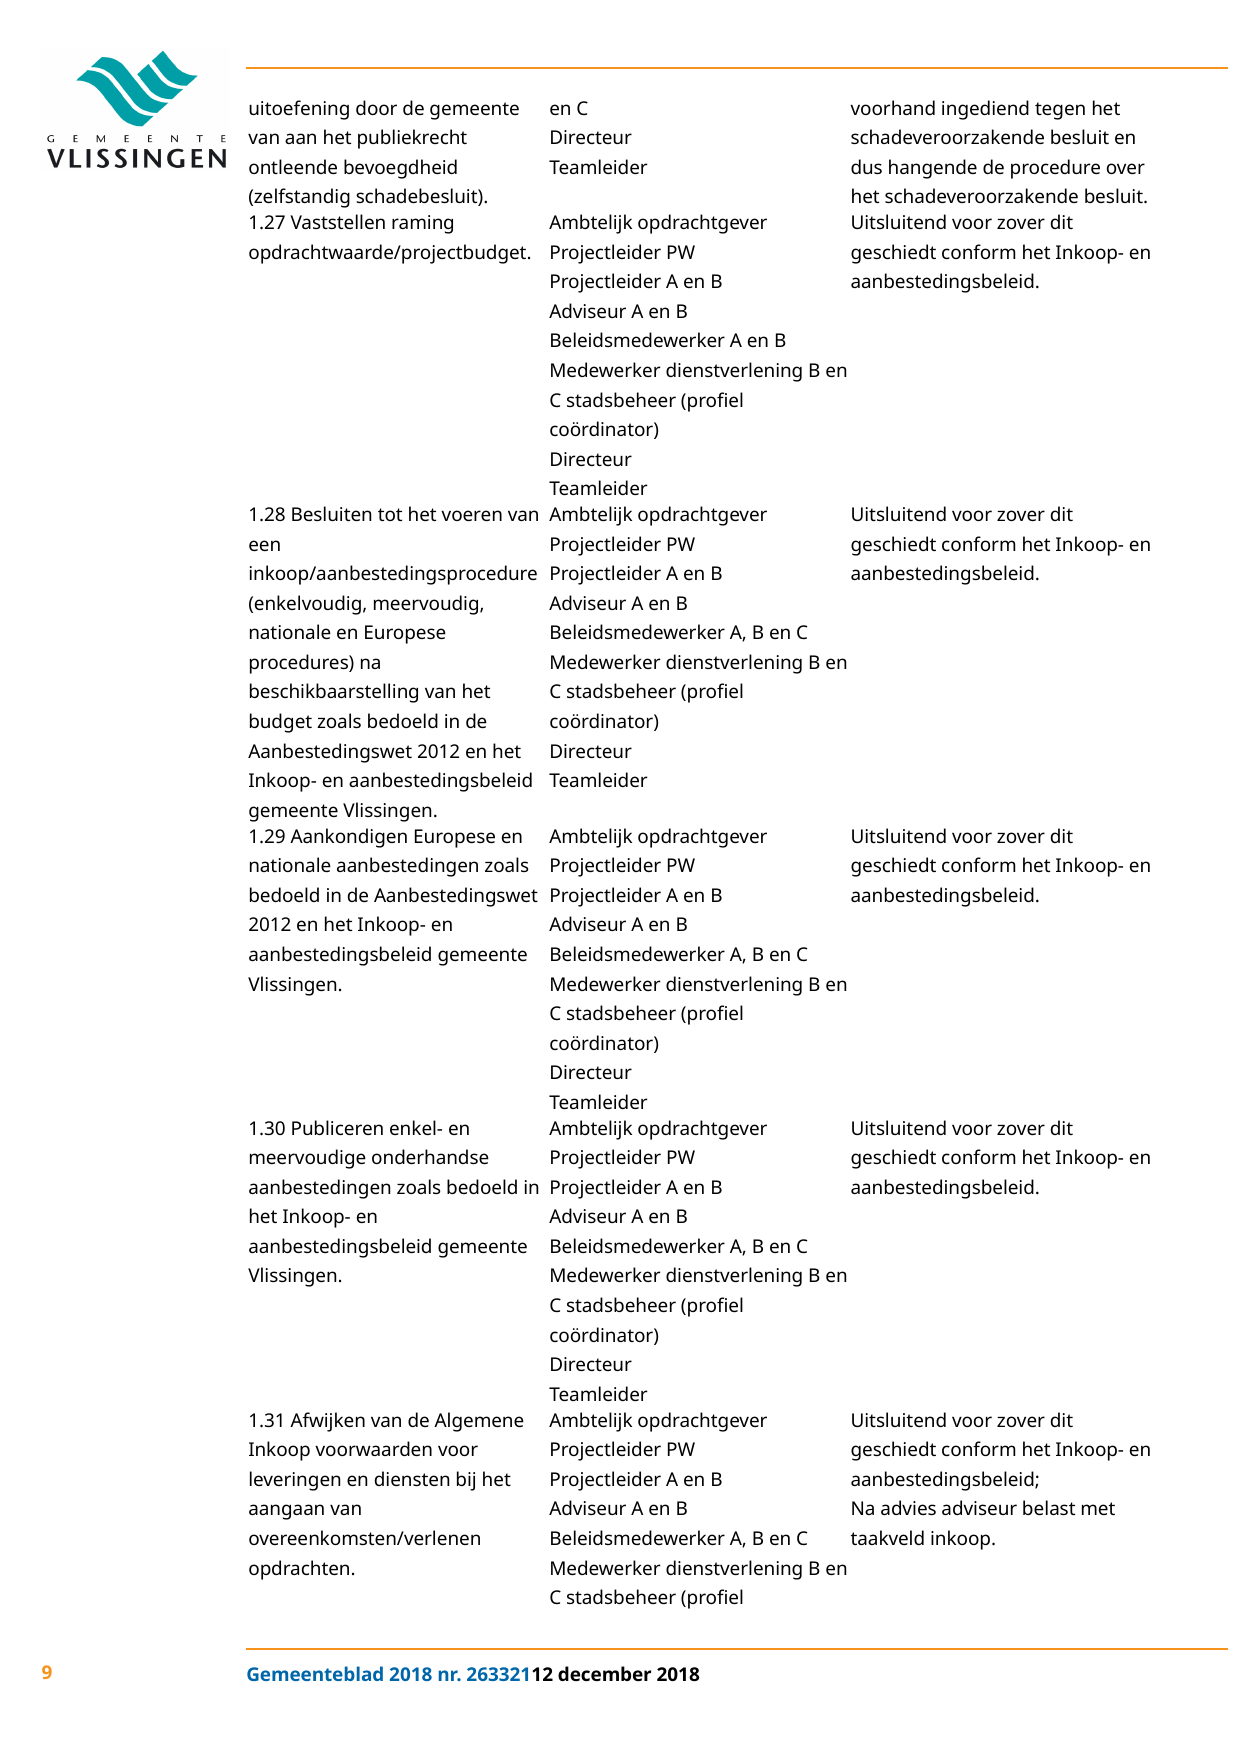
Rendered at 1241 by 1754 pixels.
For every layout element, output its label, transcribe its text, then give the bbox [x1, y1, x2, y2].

table_cell Uitsluitend voor zover dit geschiedt conform het Inkoop- en aanbestedingsbeleid. [850, 1115, 1152, 1407]
picture [41, 47, 231, 172]
table_cell Uitsluitend voor zover dit geschiedt conform het Inkoop- en aanbestedingsbeleid. [850, 501, 1152, 823]
table_cell 1.28 Besluiten tot het voeren van een inkoop/aanbestedingsprocedure (enkelvoudig, meervoudig, nationale en Europese procedures) na beschikbaarstelling van het budget zoals bedoeld in de Aanbestedingswet 2012 en het Inkoop- en aanbestedingsbeleid gemeente Vlissingen. [248, 501, 549, 823]
table_cell Ambtelijk opdrachtgever Projectleider PW Projectleider A en B Adviseur A en B Beleidsmedewerker A, B en C Medewerker dienstverlening B en C stadsbeheer (profiel coördinator) Directeur Teamleider [549, 1115, 850, 1407]
table_cell voorhand ingediend tegen het schadeveroorzakende besluit en dus hangende de procedure over het schadeveroorzakende besluit. [850, 95, 1152, 209]
table_cell Ambtelijk opdrachtgever Projectleider PW Projectleider A en B Adviseur A en B Beleidsmedewerker A, B en C Medewerker dienstverlening B en C stadsbeheer (profiel [549, 1407, 850, 1610]
table_cell Uitsluitend voor zover dit geschiedt conform het Inkoop- en aanbestedingsbeleid; Na advies adviseur belast met taakveld inkoop. [850, 1407, 1152, 1610]
table_cell en C Directeur Teamleider [549, 95, 850, 209]
table_cell uitoefening door de gemeente van aan het publiekrecht ontleende bevoegdheid (zelfstandig schadebesluit). [248, 95, 549, 209]
table_cell 1.30 Publiceren enkel- en meervoudige onderhandse aanbestedingen zoals bedoeld in het Inkoop- en aanbestedingsbeleid gemeente Vlissingen. [248, 1115, 549, 1407]
table_cell 1.31 Afwijken van de Algemene Inkoop voorwaarden voor leveringen en diensten bij het aangaan van overeenkomsten/verlenen opdrachten. [248, 1407, 549, 1610]
table_cell Uitsluitend voor zover dit geschiedt conform het Inkoop- en aanbestedingsbeleid. [850, 823, 1152, 1115]
table_cell Uitsluitend voor zover dit geschiedt conform het Inkoop- en aanbestedingsbeleid. [850, 209, 1152, 501]
table_cell 1.29 Aankondigen Europese en nationale aanbestedingen zoals bedoeld in de Aanbestedingswet 2012 en het Inkoop- en aanbestedingsbeleid gemeente Vlissingen. [248, 823, 549, 1115]
table_cell Ambtelijk opdrachtgever Projectleider PW Projectleider A en B Adviseur A en B Beleidsmedewerker A, B en C Medewerker dienstverlening B en C stadsbeheer (profiel coördinator) Directeur Teamleider [549, 823, 850, 1115]
table_cell 1.27 Vaststellen raming opdrachtwaarde/projectbudget. [248, 209, 549, 501]
table_cell Ambtelijk opdrachtgever Projectleider PW Projectleider A en B Adviseur A en B Beleidsmedewerker A en B Medewerker dienstverlening B en C stadsbeheer (profiel coördinator) Directeur Teamleider [549, 209, 850, 501]
table_cell Ambtelijk opdrachtgever Projectleider PW Projectleider A en B Adviseur A en B Beleidsmedewerker A, B en C Medewerker dienstverlening B en C stadsbeheer (profiel coördinator) Directeur Teamleider [549, 501, 850, 823]
